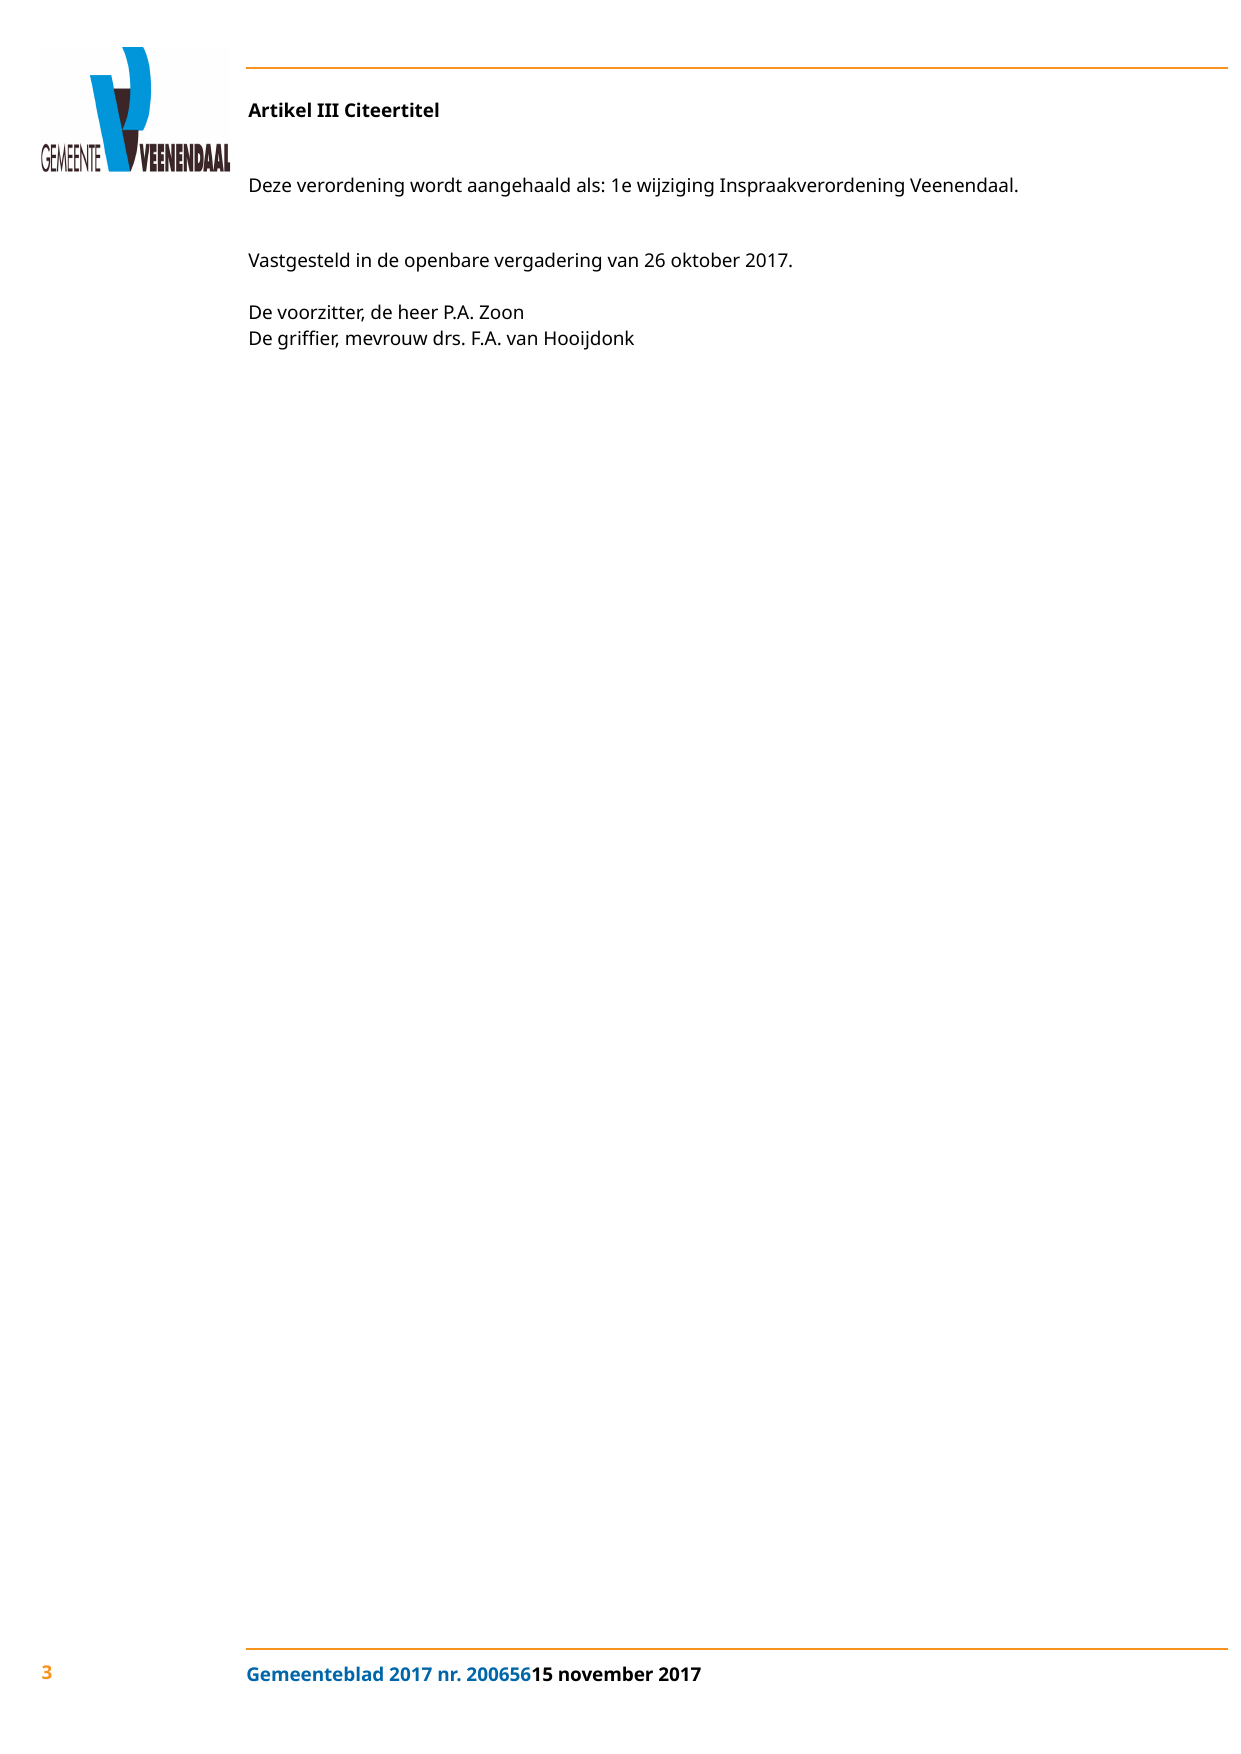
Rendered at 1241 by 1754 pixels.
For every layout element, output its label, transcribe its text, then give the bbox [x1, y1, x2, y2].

text Vastgesteld in de openbare vergadering van 26 oktober 2017. [248, 248, 1152, 273]
text De griffier, mevrouw drs. F.A. van Hooijdonk [248, 325, 1152, 351]
text De voorzitter, de heer P.A. Zoon [248, 299, 1152, 325]
picture [123, 47, 231, 172]
text Artikel III Citeertitel [248, 95, 1152, 123]
picture [41, 47, 130, 172]
text Deze verordening wordt aangehaald als: 1e wijziging Inspraakverordening Veenendaal. [248, 172, 1152, 198]
